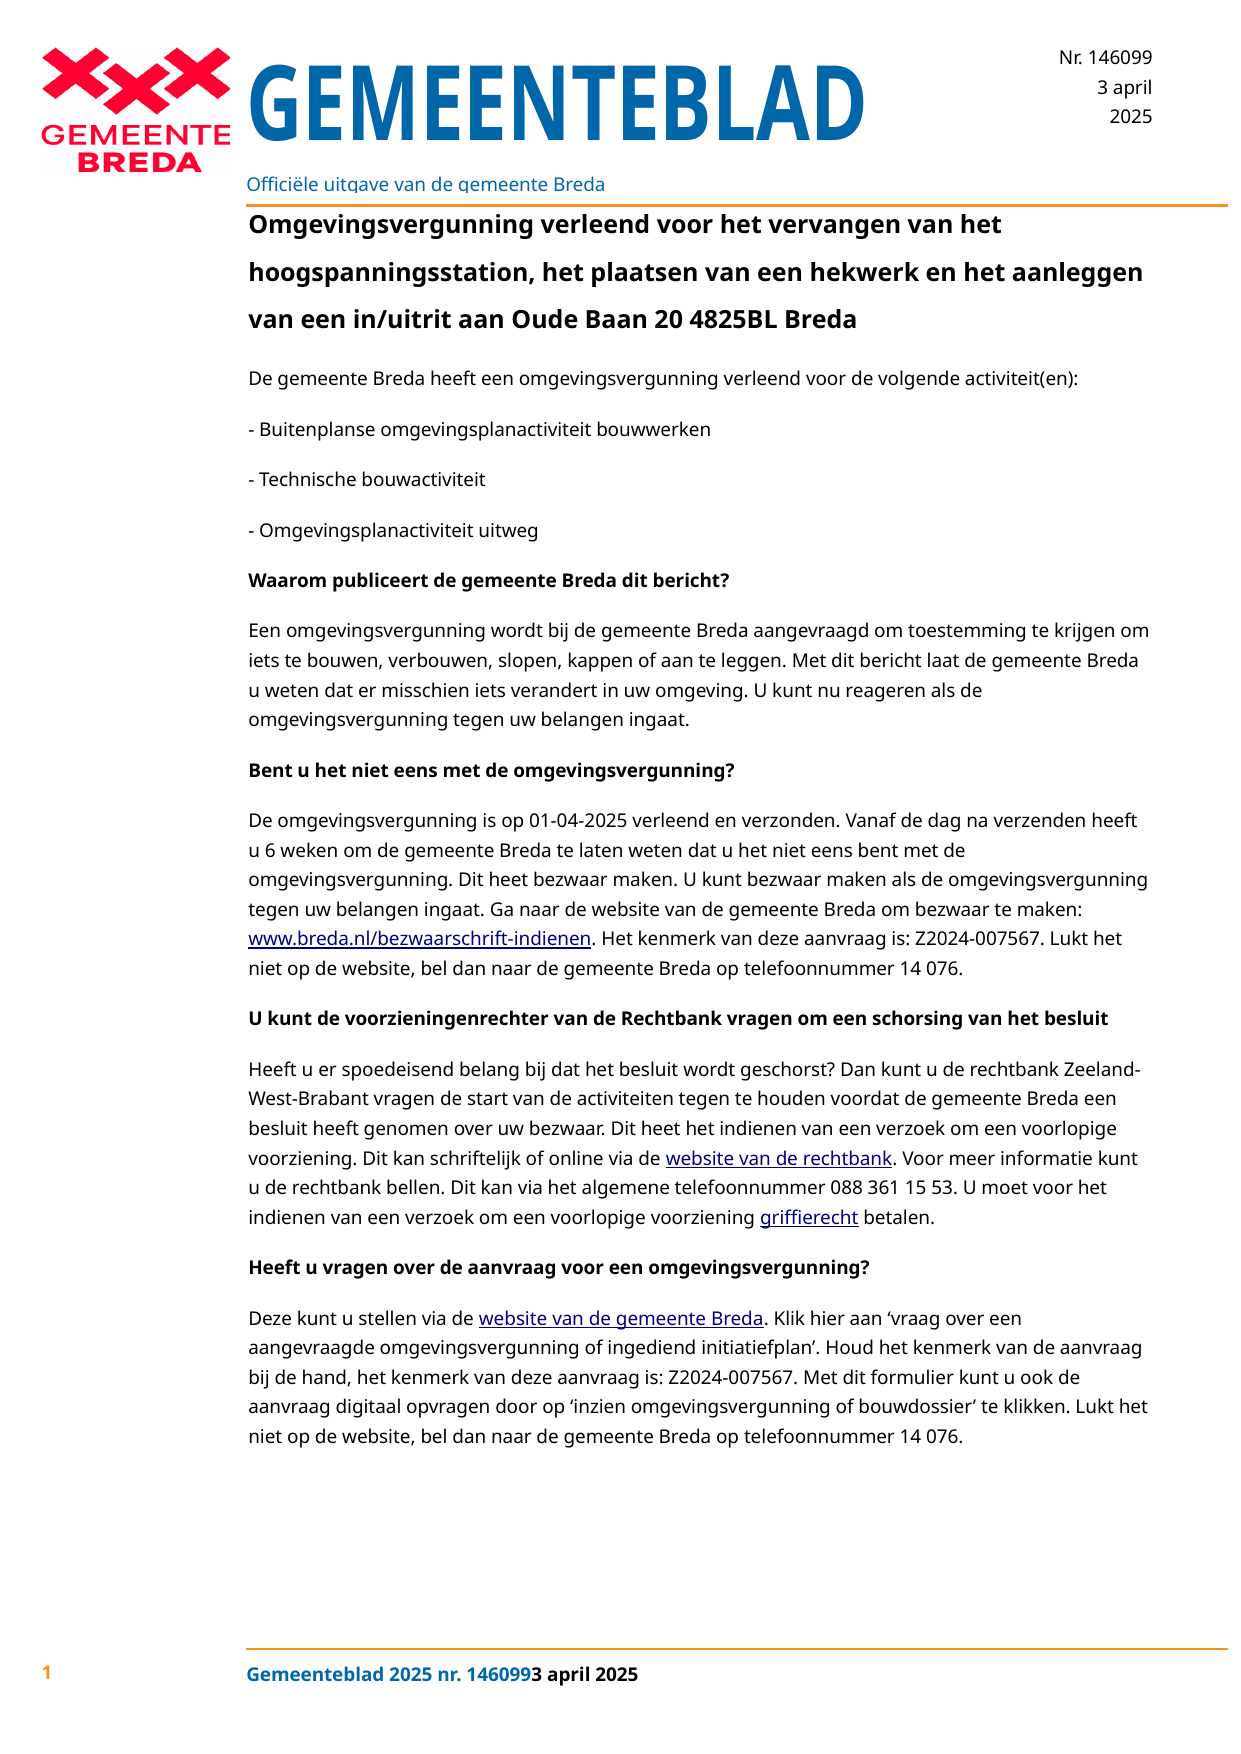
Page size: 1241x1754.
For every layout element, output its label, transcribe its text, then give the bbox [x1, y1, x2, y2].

text Omgevingsvergunning verleend voor het vervangen van het hoogspanningsstation, het plaatsen van een hekwerk en het aanleggen van een in/uitrit aan Oude Baan 20 4825BL Breda [248, 207, 1152, 336]
text - Technische bouwactiviteit [248, 466, 1152, 492]
text Een omgevingsvergunning wordt bij de gemeente Breda aangevraagd om toestemming te krijgen om iets te bouwen, verbouwen, slopen, kappen of aan te leggen. Met dit bericht laat de gemeente Breda u weten dat er misschien iets verandert in uw omgeving. U kunt nu reageren als de omgevingsvergunning tegen uw belangen ingaat. [248, 618, 1152, 732]
text Deze kunt u stellen via de website van de gemeente Breda. Klik hier aan ‘vraag over een aangevraagde omgevingsvergunning of ingediend initiatiefplan’. Houd het kenmerk van de aanvraag bij de hand, het kenmerk van deze aanvraag is: Z2024-007567. Met dit formulier kunt u ook de aanvraag digitaal opvragen door op ‘inzien omgevingsvergunning of bouwdossier’ te klikken. Lukt het niet op de website, bel dan naar de gemeente Breda op telefoonnummer 14 076. [248, 1305, 1152, 1449]
text - Buitenplanse omgevingsplanactiviteit bouwwerken [248, 416, 1152, 442]
text De gemeente Breda heeft een omgevingsvergunning verleend voor de volgende activiteit(en): [248, 366, 1152, 391]
text De omgevingsvergunning is op 01-04-2025 verleend en verzonden. Vanaf de dag na verzenden heeft u 6 weken om de gemeente Breda te laten weten dat u het niet eens bent met de omgevingsvergunning. Dit heet bezwaar maken. U kunt bezwaar maken als de omgevingsvergunning tegen uw belangen ingaat. Ga naar de website van de gemeente Breda om bezwaar te maken: www.breda.nl/bezwaarschrift-indienen. Het kenmerk van deze aanvraag is: Z2024-007567. Lukt het niet op de website, bel dan naar de gemeente Breda op telefoonnummer 14 076. [248, 807, 1152, 981]
text Heeft u er spoedeisend belang bij dat het besluit wordt geschorst? Dan kunt u de rechtbank Zeeland-West-Brabant vragen de start van de activiteiten tegen te houden voordat de gemeente Breda een besluit heeft genomen over uw bezwaar. Dit heet het indienen van een verzoek om een voorlopige voorziening. Dit kan schriftelijk of online via de website van de rechtbank. Voor meer informatie kunt u de rechtbank bellen. Dit kan via het algemene telefoonnummer 088 361 15 53. U moet voor het indienen van een verzoek om een voorlopige voorziening griffierecht betalen. [248, 1056, 1152, 1229]
text U kunt de voorzieningenrechter van de Rechtbank vragen om een schorsing van het besluit [248, 1006, 1152, 1031]
text Waarom publiceert de gemeente Breda dit bericht? [248, 567, 1152, 593]
text - Omgevingsplanactiviteit uitweg [248, 517, 1152, 542]
text Bent u het niet eens met de omgevingsvergunning? [248, 757, 1152, 782]
picture [41, 47, 231, 172]
text Heeft u vragen over de aanvraag voor een omgevingsvergunning? [248, 1254, 1152, 1280]
